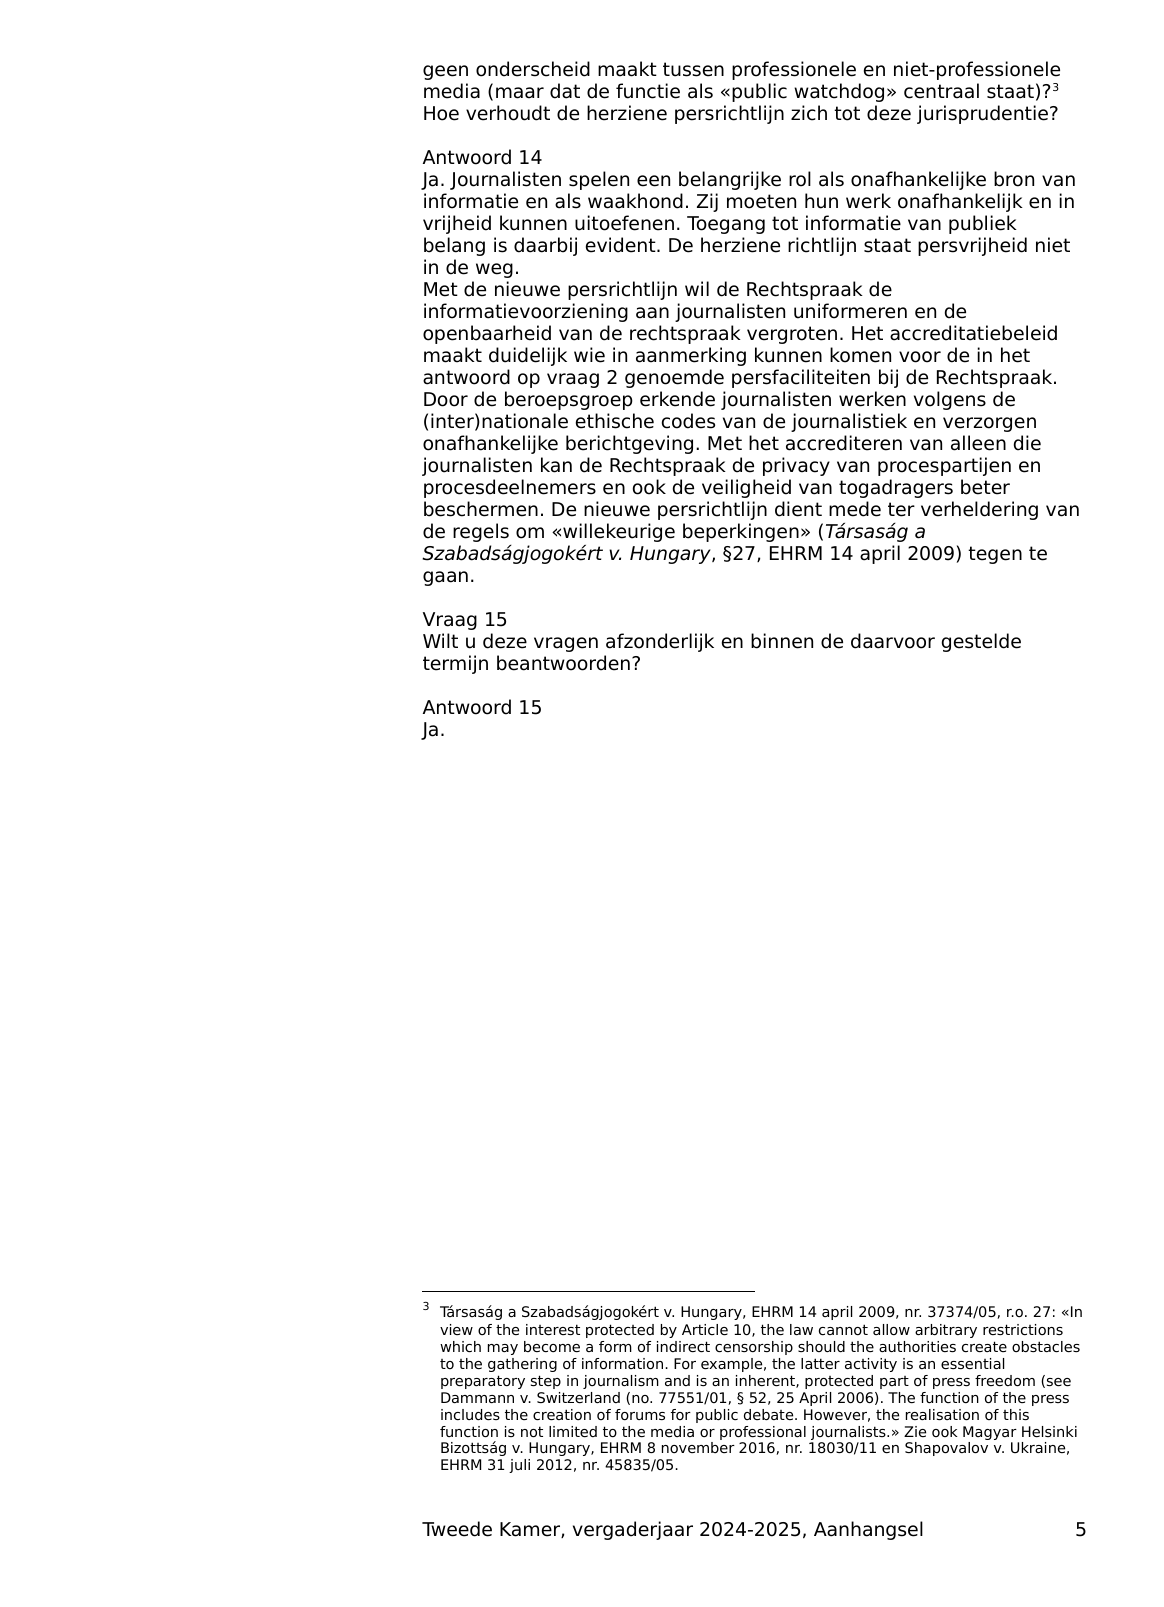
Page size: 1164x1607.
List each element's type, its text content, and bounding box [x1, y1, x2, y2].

text geen onderscheid maakt tussen professionele en niet-professionele media (maar dat de functie als «public watchdog» centraal staat)? Hoe verhoudt de herziene persrichtlijn zich tot deze jurisprudentie? [422, 59, 1087, 125]
text Ja. Journalisten spelen een belangrijke rol als onafhankelijke bron van informatie en als waakhond. Zij moeten hun werk onafhankelijk en in vrijheid kunnen uitoefenen. Toegang tot informatie van publiek belang is daarbij evident. De herziene richtlijn staat persvrijheid niet in de weg. [422, 169, 1087, 279]
text Ja. [422, 719, 1087, 741]
text Met de nieuwe persrichtlijn wil de Rechtspraak de informatievoorziening aan journalisten uniformeren en de openbaarheid van de rechtspraak vergroten. Het accreditatiebeleid maakt duidelijk wie in aanmerking kunnen komen voor de in het antwoord op vraag 2 genoemde persfaciliteiten bij de Rechtspraak. Door de beroepsgroep erkende journalisten werken volgens de (inter)nationale ethische codes van de journalistiek en verzorgen onafhankelijke berichtgeving. Met het accrediteren van alleen die journalisten kan de Rechtspraak de privacy van procespartijen en procesdeelnemers en ook de veiligheid van togadragers beter beschermen. De nieuwe persrichtlijn dient mede ter verheldering van de regels om «willekeurige beperkingen» (Társaság a Szabadságjogokért v. Hungary, §27, EHRM 14 april 2009) tegen te gaan. [422, 279, 1087, 587]
text Társaság a Szabadságjogokért v. Hungary, EHRM 14 april 2009, nr. 37374/05, r.o. 27: «In view of the interest protected by Article 10, the law cannot allow arbitrary restrictions which may become a form of indirect censorship should the authorities create obstacles to the gathering of information. For example, the latter activity is an essential preparatory step in journalism and is an inherent, protected part of press freedom (see Dammann v. Switzerland (no. 77551/01, § 52, 25 April 2006). The function of the press includes the creation of forums for public debate. However, the realisation of this function is not limited to the media or professional journalists.» Zie ook Magyar Helsinki Bizottság v. Hungary, EHRM 8 november 2016, nr. 18030/11 en Shapovalov v. Ukraine, EHRM 31 juli 2012, nr. 45835/05. [422, 1300, 1087, 1474]
text Wilt u deze vragen afzonderlijk en binnen de daarvoor gestelde termijn beantwoorden? [422, 631, 1087, 675]
text Antwoord 14 [422, 147, 1087, 169]
text Antwoord 15 [422, 697, 1087, 719]
text Vraag 15 [422, 609, 1087, 631]
